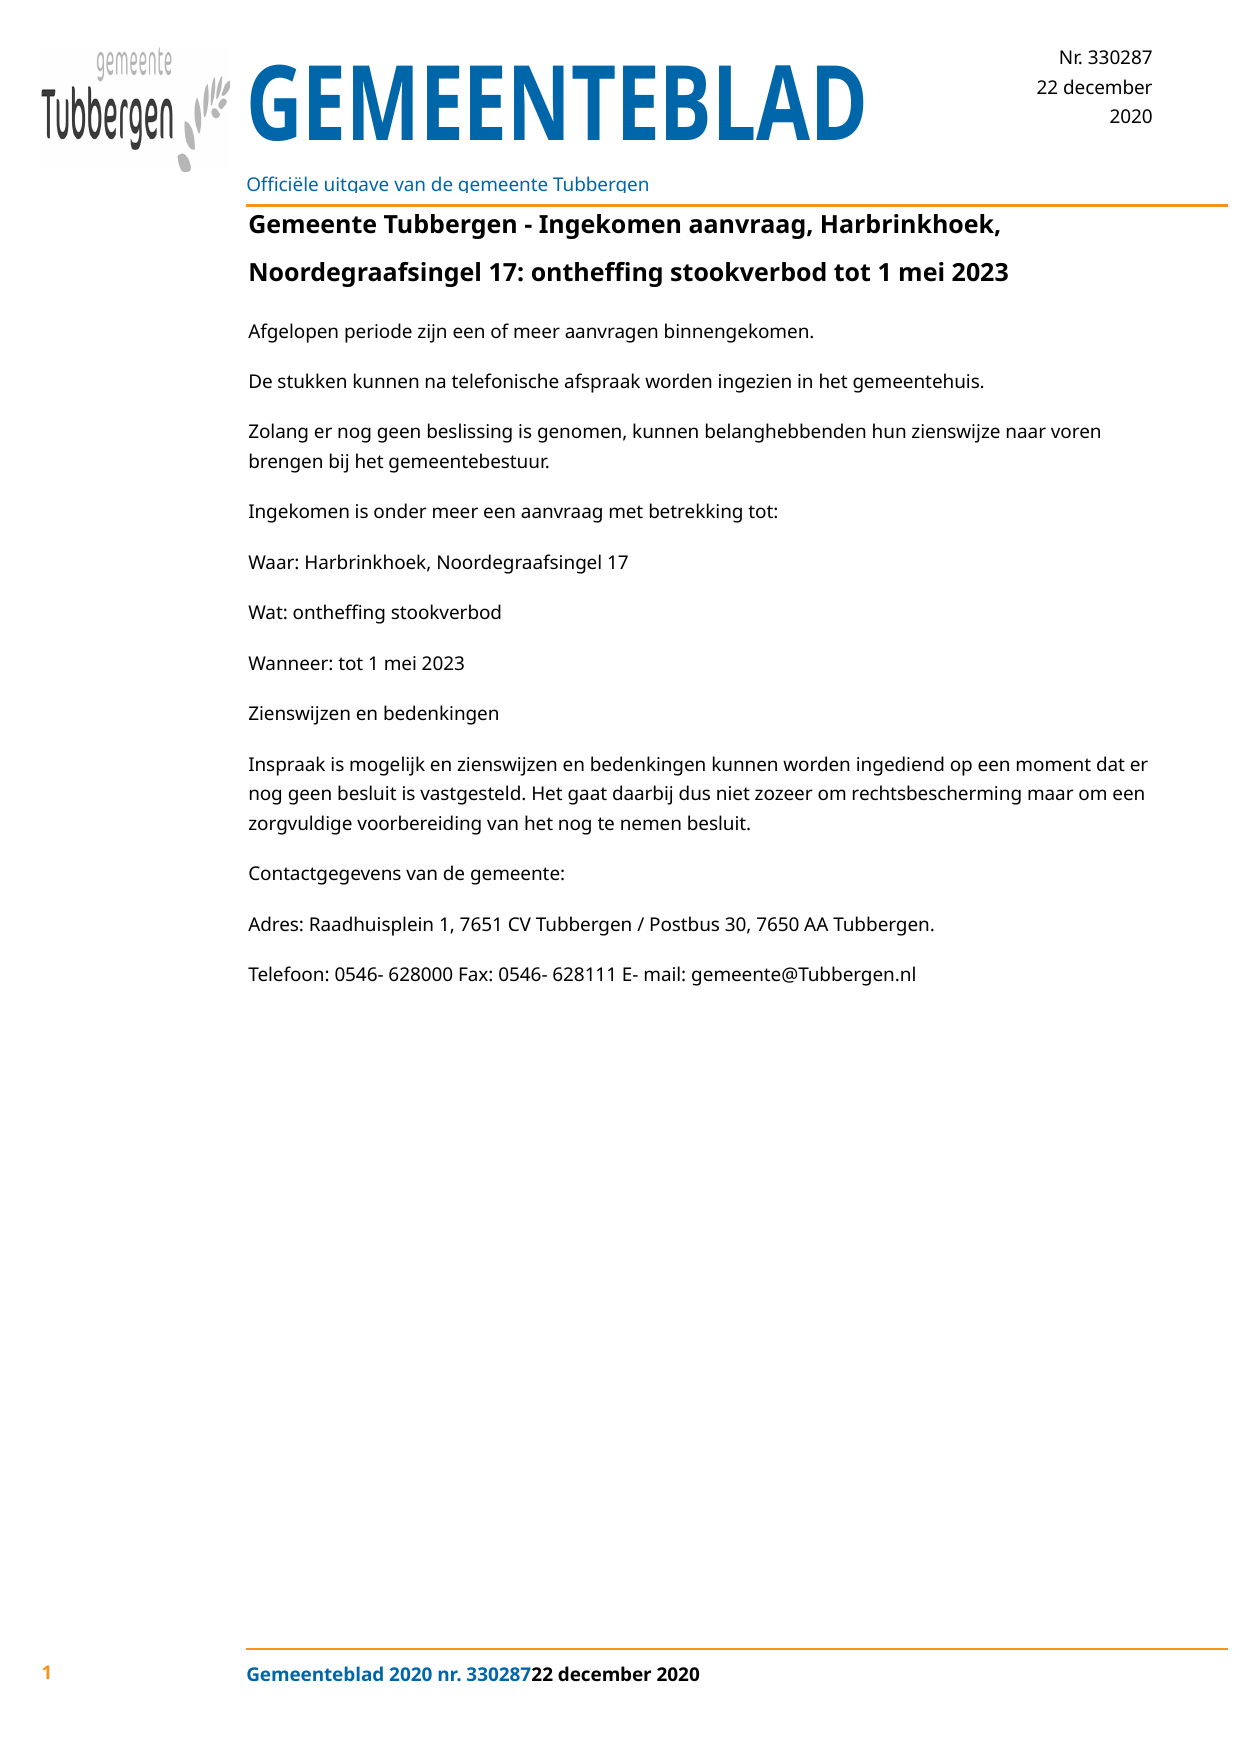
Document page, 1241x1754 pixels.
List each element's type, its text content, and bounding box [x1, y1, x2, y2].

text Zolang er nog geen beslissing is genomen, kunnen belanghebbenden hun zienswijze naar voren brengen bij het gemeentebestuur. [248, 419, 1152, 474]
text Ingekomen is onder meer een aanvraag met betrekking tot: [248, 499, 1152, 524]
picture [41, 47, 231, 172]
text Adres: Raadhuisplein 1, 7651 CV Tubbergen / Postbus 30, 7650 AA Tubbergen. [248, 911, 1152, 937]
text Contactgegevens van de gemeente: [248, 860, 1152, 886]
text Afgelopen periode zijn een of meer aanvragen binnengekomen. [248, 318, 1152, 344]
text Zienswijzen en bedenkingen [248, 700, 1152, 726]
text Waar: Harbrinkhoek, Noordegraafsingel 17 [248, 549, 1152, 575]
text Telefoon: 0546- 628000 Fax: 0546- 628111 E- mail: gemeente@Tubbergen.nl [248, 961, 1152, 987]
text De stukken kunnen na telefonische afspraak worden ingezien in het gemeentehuis. [248, 368, 1152, 394]
text Inspraak is mogelijk en zienswijzen en bedenkingen kunnen worden ingediend op een moment dat er nog geen besluit is vastgesteld. Het gaat daarbij dus niet zozeer om rechtsbescherming maar om een zorgvuldige voorbereiding van het nog te nemen besluit. [248, 751, 1152, 836]
text Wat: ontheffing stookverbod [248, 599, 1152, 625]
text Gemeente Tubbergen - Ingekomen aanvraag, Harbrinkhoek, Noordegraafsingel 17: ontheffing stookverbod tot 1 mei 2023 [248, 207, 1152, 288]
text Wanneer: tot 1 mei 2023 [248, 650, 1152, 676]
